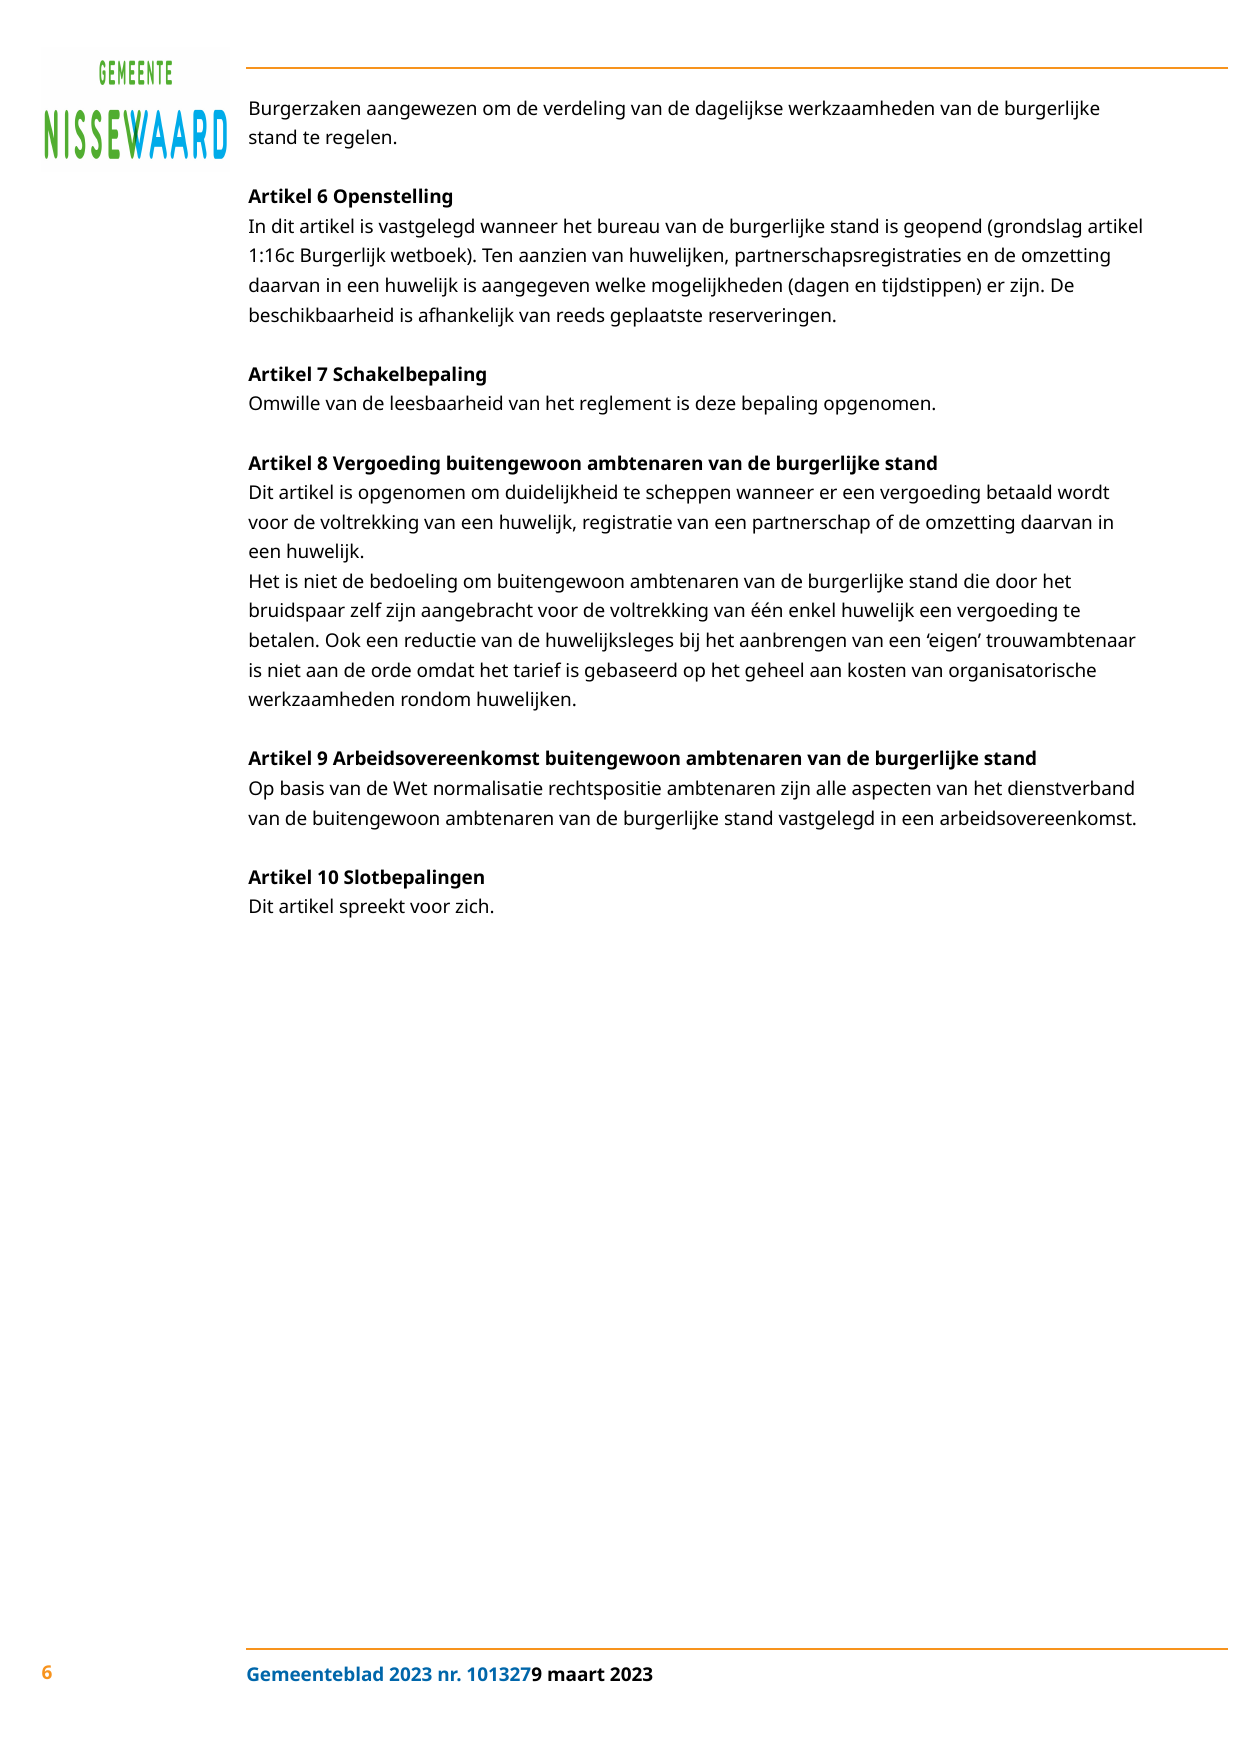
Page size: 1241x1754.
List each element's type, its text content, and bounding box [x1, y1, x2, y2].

text Artikel 9 Arbeidsovereenkomst buitengewoon ambtenaren van de burgerlijke stand [248, 746, 1152, 771]
text Artikel 10 Slotbepalingen [248, 864, 1152, 890]
text Op basis van de Wet normalisatie rechtspositie ambtenaren zijn alle aspecten van het dienstverband van de buitengewoon ambtenaren van de burgerlijke stand vastgelegd in een arbeidsovereenkomst. [248, 775, 1152, 831]
text Dit artikel spreekt voor zich. [248, 893, 1152, 919]
text Artikel 8 Vergoeding buitengewoon ambtenaren van de burgerlijke stand [248, 450, 1152, 476]
text Het is niet de bedoeling om buitengewoon ambtenaren van de burgerlijke stand die door het bruidspaar zelf zijn aangebracht voor de voltrekking van één enkel huwelijk een vergoeding te betalen. Ook een reductie van de huwelijksleges bij het aanbrengen van een ‘eigen’ trouwambtenaar is niet aan de orde omdat het tarief is gebaseerd op het geheel aan kosten van organisatorische werkzaamheden rondom huwelijken. [248, 568, 1152, 712]
text Burgerzaken aangewezen om de verdeling van de dagelijkse werkzaamheden van de burgerlijke stand te regelen. [248, 95, 1152, 150]
text Dit artikel is opgenomen om duidelijkheid te scheppen wanneer er een vergoeding betaald wordt voor de voltrekking van een huwelijk, registratie van een partnerschap of de omzetting daarvan in een huwelijk. [248, 479, 1152, 564]
picture [41, 47, 231, 172]
text Omwille van de leesbaarheid van het reglement is deze bepaling opgenomen. [248, 391, 1152, 416]
text In dit artikel is vastgelegd wanneer het bureau van de burgerlijke stand is geopend (grondslag artikel 1:16c Burgerlijk wetboek). Ten aanzien van huwelijken, partnerschapsregistraties en de omzetting daarvan in een huwelijk is aangegeven welke mogelijkheden (dagen en tijdstippen) er zijn. De beschikbaarheid is afhankelijk van reeds geplaatste reserveringen. [248, 213, 1152, 328]
text Artikel 7 Schakelbepaling [248, 361, 1152, 387]
text Artikel 6 Openstelling [248, 183, 1152, 209]
